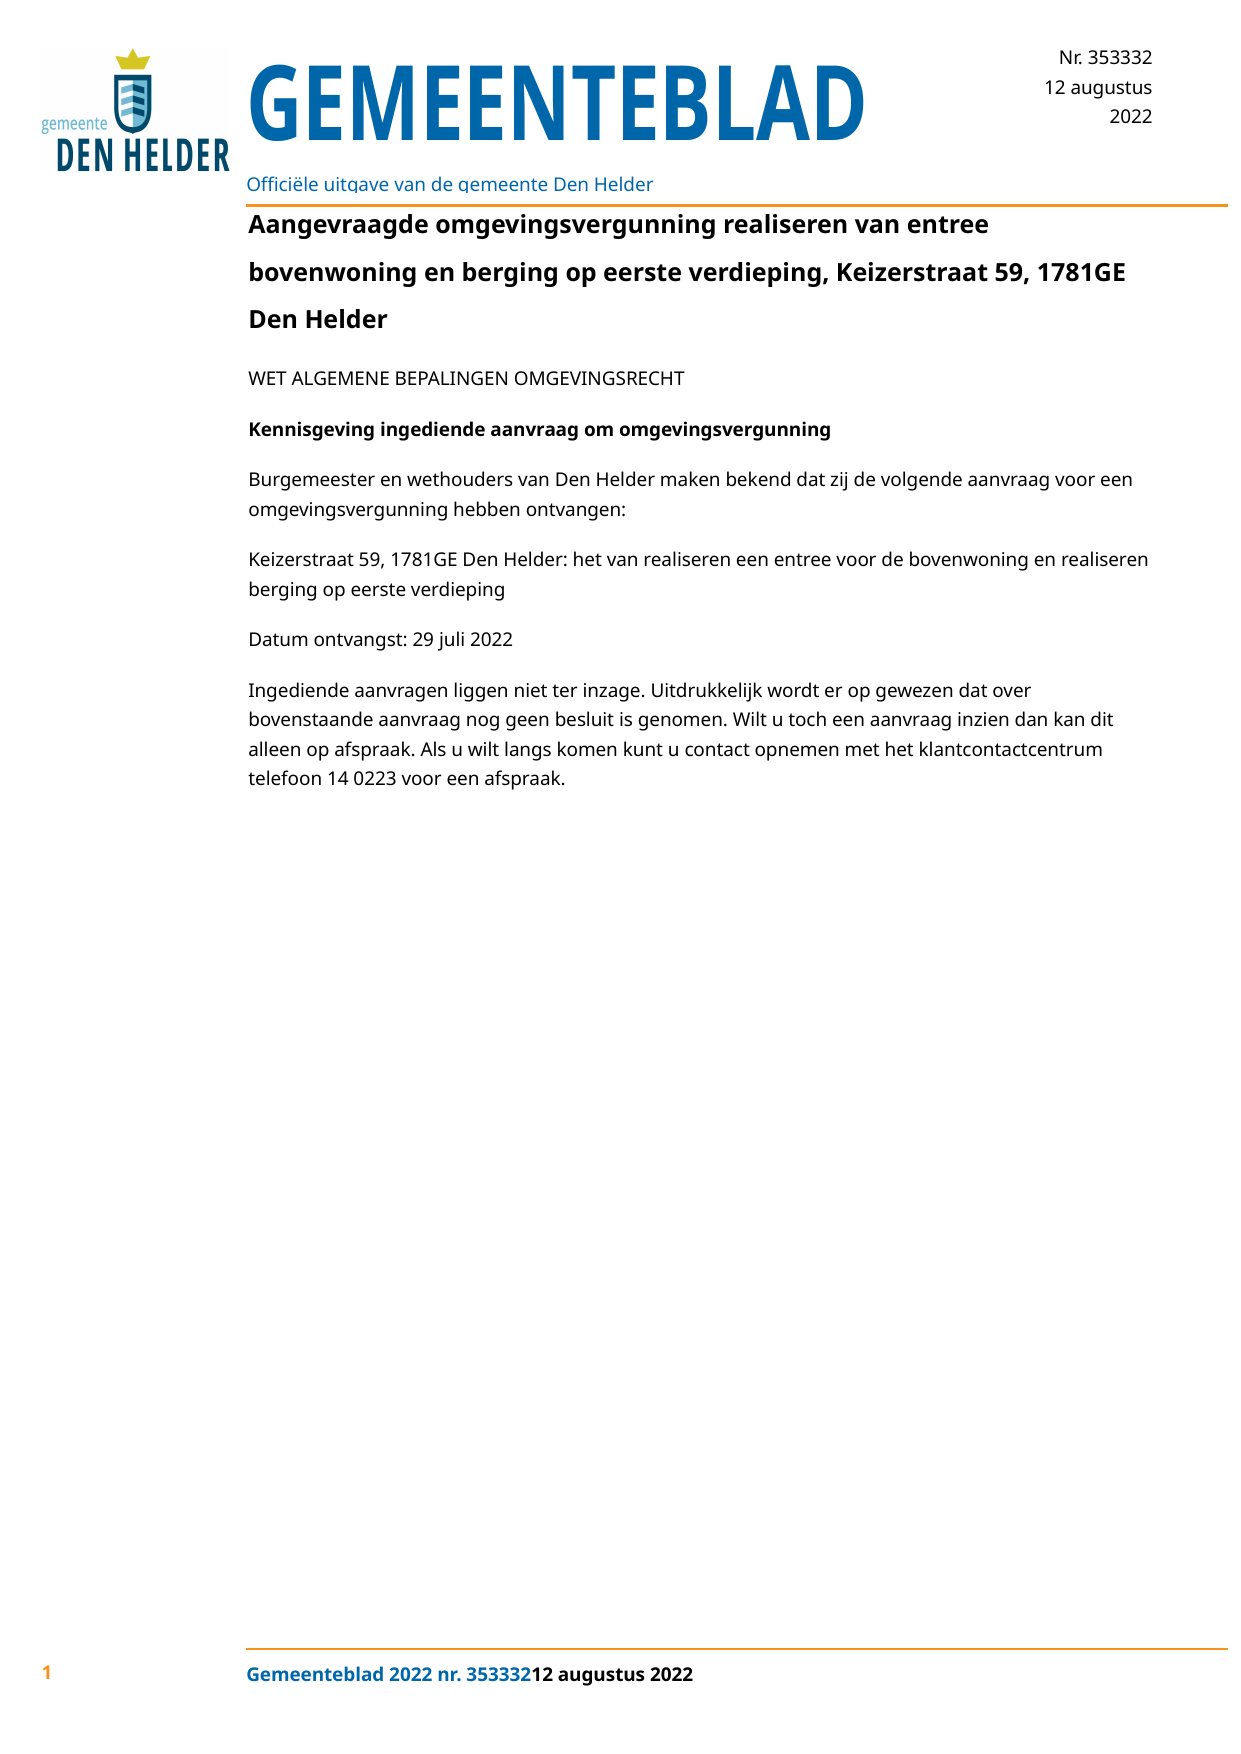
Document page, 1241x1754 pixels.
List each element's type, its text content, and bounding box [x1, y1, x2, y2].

picture [220, 160, 224, 172]
text Aangevraagde omgevingsvergunning realiseren van entree bovenwoning en berging op eerste verdieping, Keizerstraat 59, 1781GE Den Helder [248, 207, 1152, 336]
text Ingediende aanvragen liggen niet ter inzage. Uitdrukkelijk wordt er op gewezen dat over bovenstaande aanvraag nog geen besluit is genomen. Wilt u toch een aanvraag inzien dan kan dit alleen op afspraak. Als u wilt langs komen kunt u contact opnemen met het klantcontactcentrum telefoon 14 0223 voor een afspraak. [248, 677, 1152, 791]
picture [182, 144, 187, 165]
picture [41, 47, 231, 172]
picture [130, 157, 135, 172]
picture [63, 144, 68, 165]
text WET ALGEMENE BEPALINGEN OMGEVINGSRECHT [248, 366, 1152, 391]
text Keizerstraat 59, 1781GE Den Helder: het van realiseren een entree voor de bovenwoning en realiseren berging op eerste verdieping [248, 546, 1152, 602]
text Kennisgeving ingediende aanvraag om omgevingsvergunning [248, 416, 1152, 442]
text Datum ontvangst: 29 juli 2022 [248, 626, 1152, 652]
text Burgemeester en wethouders van Den Helder maken bekend dat zij de volgende aanvraag voor een omgevingsvergunning hebben ontvangen: [248, 466, 1152, 522]
picture [100, 154, 106, 172]
